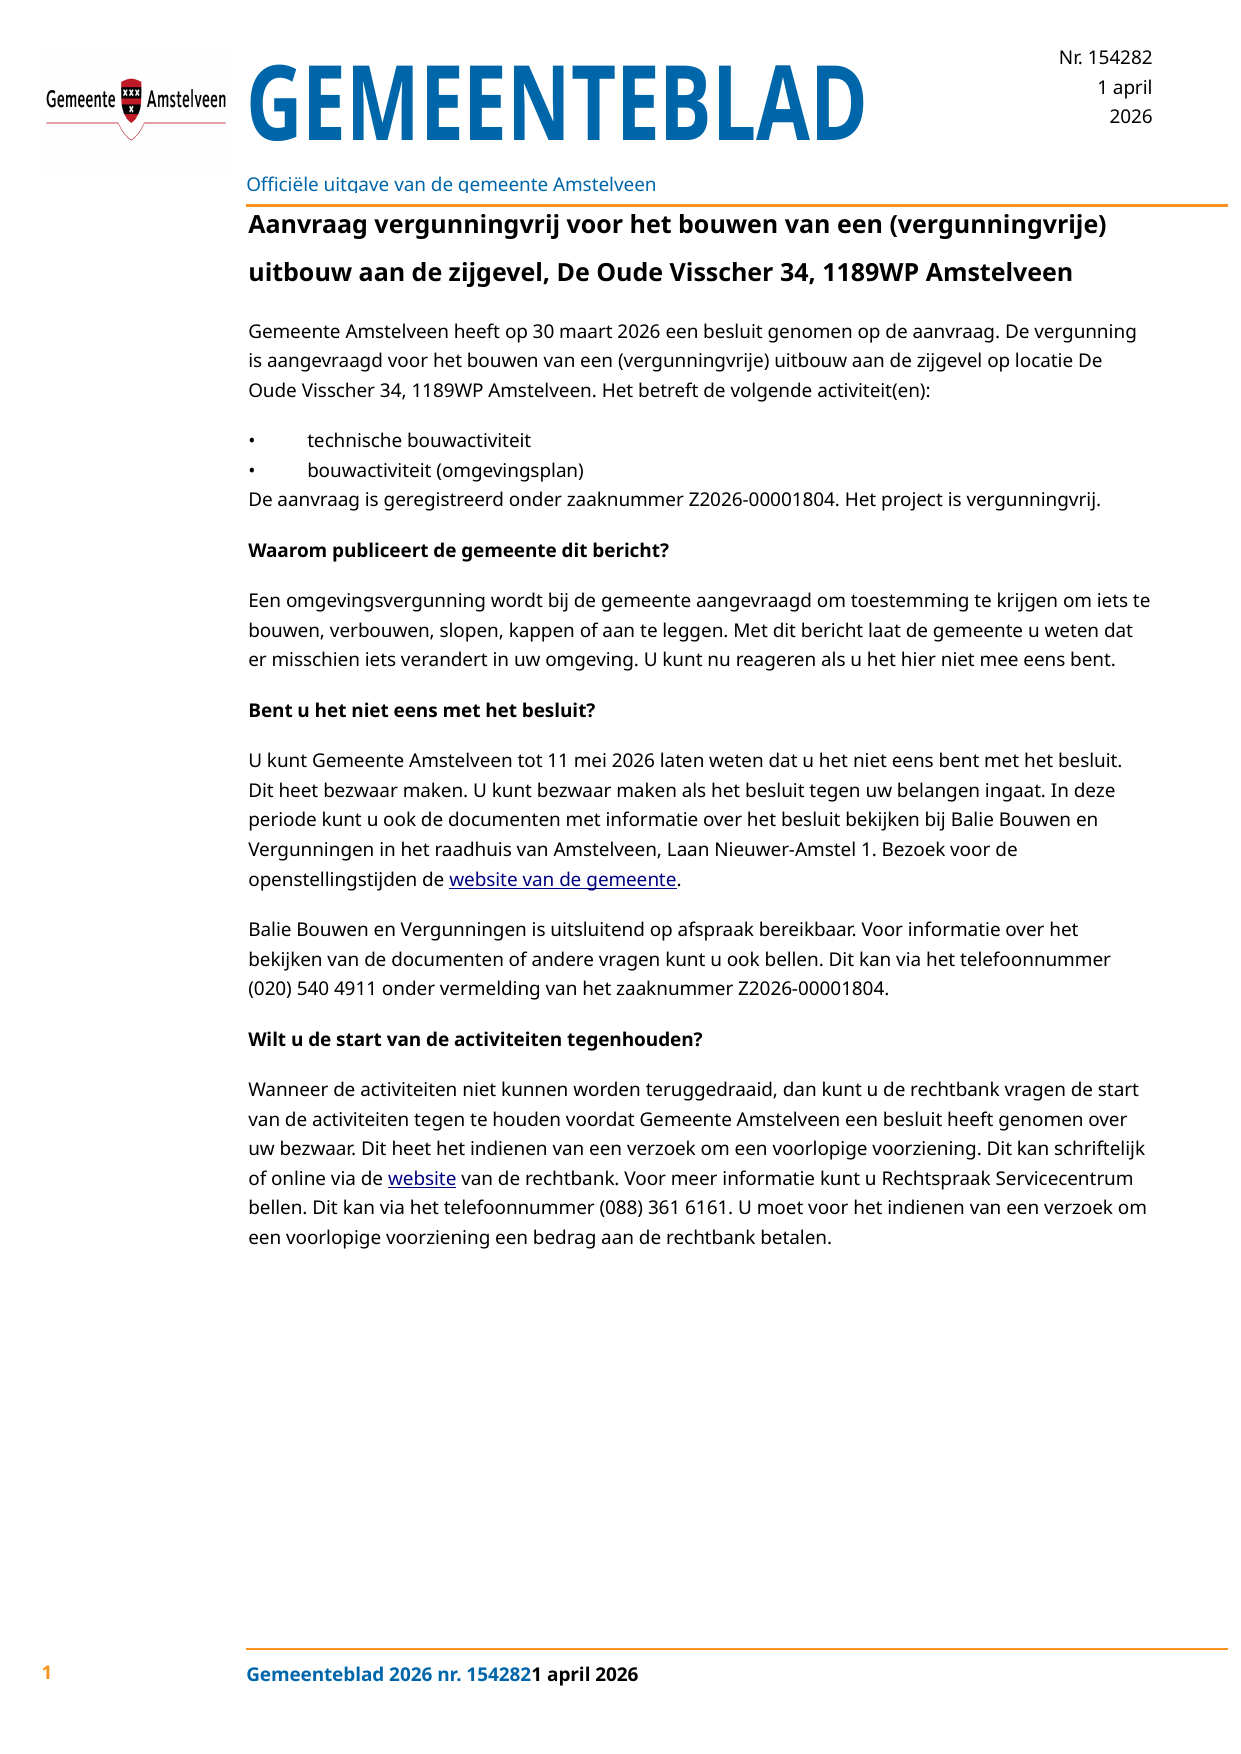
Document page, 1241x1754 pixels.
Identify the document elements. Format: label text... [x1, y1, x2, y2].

text De aanvraag is geregistreerd onder zaaknummer Z2026-00001804. Het project is vergunningvrij. [248, 487, 1152, 512]
list bouwactiviteit (omgevingsplan) [248, 457, 1152, 483]
text Aanvraag vergunningvrij voor het bouwen van een (vergunningvrije) uitbouw aan de zijgevel, De Oude Visscher 34, 1189WP Amstelveen [248, 207, 1152, 288]
text Balie Bouwen en Vergunningen is uitsluitend op afspraak bereikbaar. Voor informatie over het bekijken van de documenten of andere vragen kunt u ook bellen. Dit kan via het telefoonnummer (020) 540 4911 onder vermelding van het zaaknummer Z2026-00001804. [248, 916, 1152, 1001]
text Wilt u de start van de activiteiten tegenhouden? [248, 1026, 1152, 1052]
text U kunt Gemeente Amstelveen tot 11 mei 2026 laten weten dat u het niet eens bent met het besluit. Dit heet bezwaar maken. U kunt bezwaar maken als het besluit tegen uw belangen ingaat. In deze periode kunt u ook de documenten met informatie over het besluit bekijken bij Balie Bouwen en Vergunningen in het raadhuis van Amstelveen, Laan Nieuwer-Amstel 1. Bezoek voor de openstellingstijden de website van de gemeente. [248, 747, 1152, 892]
list technische bouwactiviteit [248, 427, 1152, 453]
text Wanneer de activiteiten niet kunnen worden teruggedraaid, dan kunt u de rechtbank vragen de start van de activiteiten tegen te houden voordat Gemeente Amstelveen een besluit heeft genomen over uw bezwaar. Dit heet het indienen van een verzoek om een voorlopige voorziening. Dit kan schriftelijk of online via de website van de rechtbank. Voor meer informatie kunt u Rechtspraak Servicecentrum bellen. Dit kan via het telefoonnummer (088) 361 6161. U moet voor het indienen van een verzoek om een voorlopige voorziening een bedrag aan de rechtbank betalen. [248, 1076, 1152, 1250]
picture [41, 47, 231, 172]
text Bent u het niet eens met het besluit? [248, 697, 1152, 723]
text Waarom publiceert de gemeente dit bericht? [248, 537, 1152, 563]
text Een omgevingsvergunning wordt bij de gemeente aangevraagd om toestemming te krijgen om iets te bouwen, verbouwen, slopen, kappen of aan te leggen. Met dit bericht laat de gemeente u weten dat er misschien iets verandert in uw omgeving. U kunt nu reageren als u het hier niet mee eens bent. [248, 587, 1152, 672]
text Gemeente Amstelveen heeft op 30 maart 2026 een besluit genomen op de aanvraag. De vergunning is aangevraagd voor het bouwen van een (vergunningvrije) uitbouw aan de zijgevel op locatie De Oude Visscher 34, 1189WP Amstelveen. Het betreft de volgende activiteit(en): [248, 318, 1152, 403]
